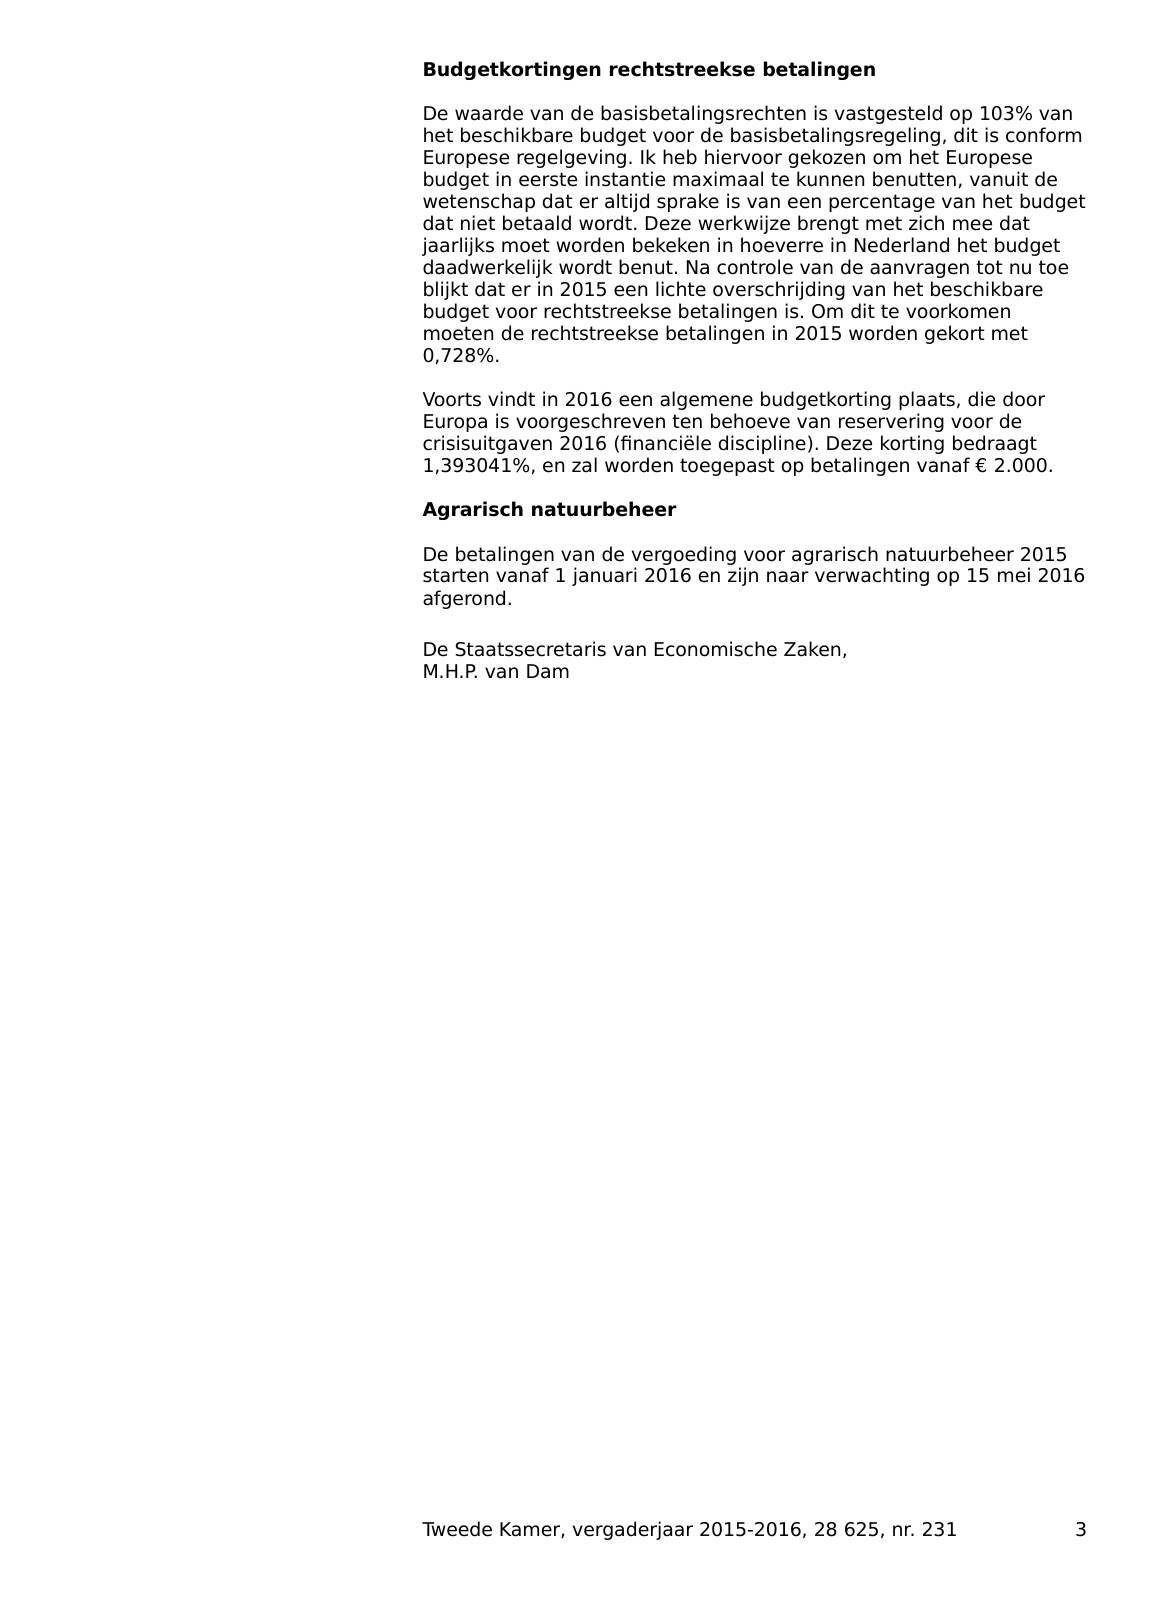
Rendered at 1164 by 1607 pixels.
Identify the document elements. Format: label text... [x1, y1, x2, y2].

subtitle Agrarisch natuurbeheer [422, 499, 1087, 521]
text De Staatssecretaris van Economische Zaken, M.H.P. van Dam [422, 639, 1087, 683]
text De betalingen van de vergoeding voor agrarisch natuurbeheer 2015 starten vanaf 1 januari 2016 en zijn naar verwachting op 15 mei 2016 afgerond. [422, 543, 1087, 609]
text Voorts vindt in 2016 een algemene budgetkorting plaats, die door Europa is voorgeschreven ten behoeve van reservering voor de crisisuitgaven 2016 (financiële discipline). Deze korting bedraagt 1,393041%, en zal worden toegepast op betalingen vanaf € 2.000. [422, 389, 1087, 477]
subtitle Budgetkortingen rechtstreekse betalingen [422, 59, 1087, 81]
text De waarde van de basisbetalingsrechten is vastgesteld op 103% van het beschikbare budget voor de basisbetalingsregeling, dit is conform Europese regelgeving. Ik heb hiervoor gekozen om het Europese budget in eerste instantie maximaal te kunnen benutten, vanuit de wetenschap dat er altijd sprake is van een percentage van het budget dat niet betaald wordt. Deze werkwijze brengt met zich mee dat jaarlijks moet worden bekeken in hoeverre in Nederland het budget daadwerkelijk wordt benut. Na controle van de aanvragen tot nu toe blijkt dat er in 2015 een lichte overschrijding van het beschikbare budget voor rechtstreekse betalingen is. Om dit te voorkomen moeten de rechtstreekse betalingen in 2015 worden gekort met 0,728%. [422, 103, 1087, 367]
